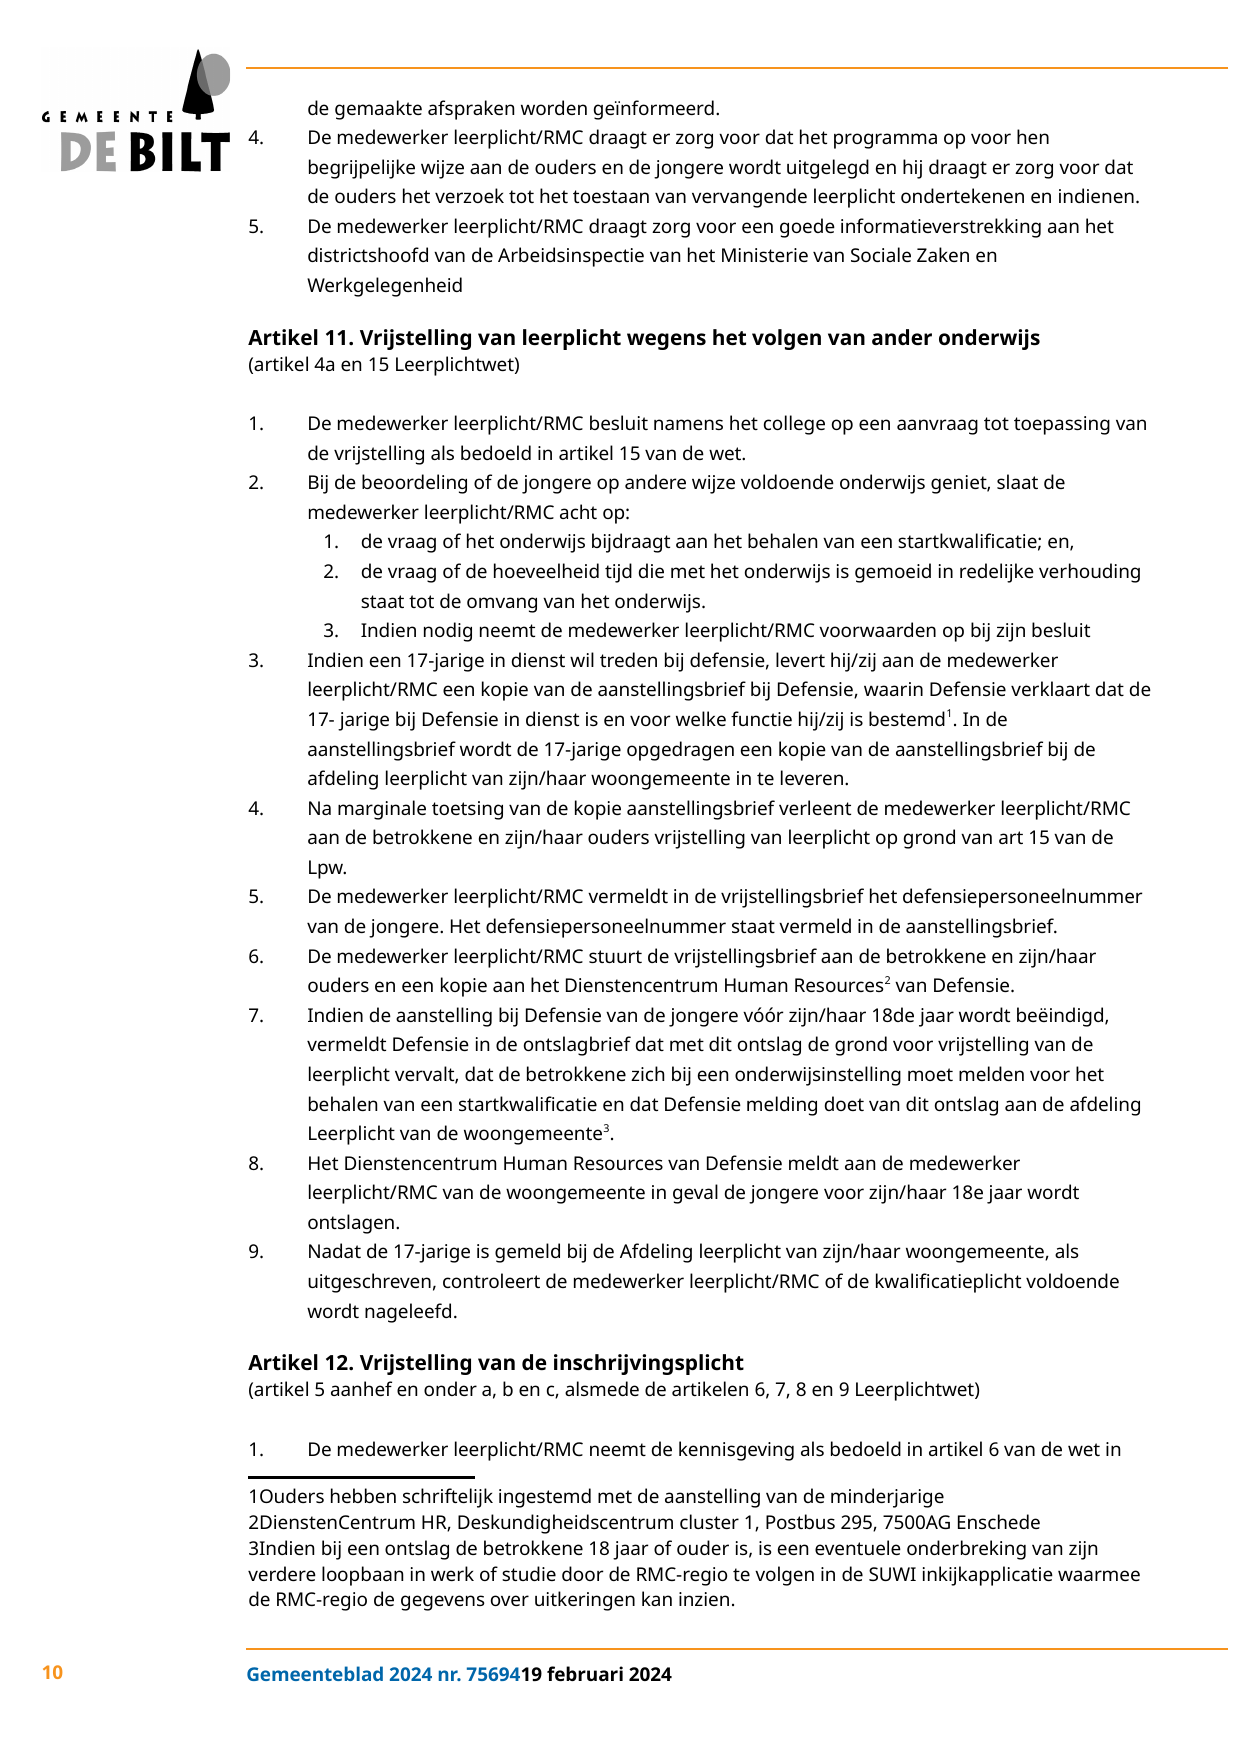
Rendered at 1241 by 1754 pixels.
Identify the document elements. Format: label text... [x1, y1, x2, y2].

list Na marginale toetsing van de kopie aanstellingsbrief verleent de medewerker leerplicht/RMC aan de betrokkene en zijn/haar ouders vrijstelling van leerplicht op grond van art 15 van de Lpw. [248, 795, 1152, 880]
text (artikel 4a en 15 Leerplichtwet) [248, 351, 1152, 377]
list De medewerker leerplicht/RMC besluit namens het college op een aanvraag tot toepassing van de vrijstelling als bedoeld in artikel 15 van de wet. [248, 410, 1152, 466]
list Indien de aanstelling bij Defensie van de jongere vóór zijn/haar 18de jaar wordt beëindigd, vermeldt Defensie in de ontslagbrief dat met dit ontslag de grond voor vrijstelling van de leerplicht vervalt, dat de betrokkene zich bij een onderwijsinstelling moet melden voor het behalen van een startkwalificatie en dat Defensie melding doet van dit ontslag aan de afdeling Leerplicht van de woongemeente. [248, 1002, 1152, 1146]
text Artikel 11. Vrijstelling van leerplicht wegens het volgen van ander onderwijs [248, 323, 1152, 351]
list Het Dienstencentrum Human Resources van Defensie meldt aan de medewerker leerplicht/RMC van de woongemeente in geval de jongere voor zijn/haar 18e jaar wordt ontslagen. [248, 1150, 1152, 1235]
list De medewerker leerplicht/RMC draagt zorg voor een goede informatieverstrekking aan het districtshoofd van de Arbeidsinspectie van het Ministerie van Sociale Zaken en Werkgelegenheid [248, 213, 1152, 298]
list De medewerker leerplicht/RMC stuurt de vrijstellingsbrief aan de betrokkene en zijn/haar ouders en een kopie aan het Dienstencentrum Human Resources van Defensie. [248, 943, 1152, 998]
list De medewerker leerplicht/RMC neemt de kennisgeving als bedoeld in artikel 6 van de wet in [248, 1436, 1152, 1462]
list de vraag of het onderwijs bijdraagt aan het behalen van een startkwalificatie; en, [323, 529, 1152, 554]
list Indien een 17-jarige in dienst wil treden bij defensie, levert hij/zij aan de medewerker leerplicht/RMC een kopie van de aanstellingsbrief bij Defensie, waarin Defensie verklaart dat de 17- jarige bij Defensie in dienst is en voor welke functie hij/zij is bestemd. In de aanstellingsbrief wordt de 17-jarige opgedragen een kopie van de aanstellingsbrief bij de afdeling leerplicht van zijn/haar woongemeente in te leveren. [248, 647, 1152, 791]
picture [41, 47, 231, 172]
list DienstenCentrum HR, Deskundigheidscentrum cluster 1, Postbus 295, 7500AG Enschede [248, 1509, 1152, 1535]
list Bij de beoordeling of de jongere op andere wijze voldoende onderwijs geniet, slaat de medewerker leerplicht/RMC acht op: [248, 469, 1152, 525]
list Indien bij een ontslag de betrokkene 18 jaar of ouder is, is een eventuele onderbreking van zijn verdere loopbaan in werk of studie door de RMC-regio te volgen in de SUWI inkijkapplicatie waarmee de RMC-regio de gegevens over uitkeringen kan inzien. [248, 1535, 1152, 1612]
text Artikel 12. Vrijstelling van de inschrijvingsplicht [248, 1348, 1152, 1377]
list Nadat de 17-jarige is gemeld bij de Afdeling leerplicht van zijn/haar woongemeente, als uitgeschreven, controleert de medewerker leerplicht/RMC of de kwalificatieplicht voldoende wordt nageleefd. [248, 1239, 1152, 1323]
text (artikel 5 aanhef en onder a, b en c, alsmede de artikelen 6, 7, 8 en 9 Leerplichtwet) [248, 1377, 1152, 1402]
list Indien nodig neemt de medewerker leerplicht/RMC voorwaarden op bij zijn besluit [323, 617, 1152, 643]
list de vraag of de hoeveelheid tijd die met het onderwijs is gemoeid in redelijke verhouding staat tot de omvang van het onderwijs. [323, 558, 1152, 613]
list Ouders hebben schriftelijk ingestemd met de aanstelling van de minderjarige [248, 1483, 1152, 1509]
list De medewerker leerplicht/RMC draagt er zorg voor dat het programma op voor hen begrijpelijke wijze aan de ouders en de jongere wordt uitgelegd en hij draagt er zorg voor dat de ouders het verzoek tot het toestaan van vervangende leerplicht ondertekenen en indienen. [248, 124, 1152, 209]
list de gemaakte afspraken worden geïnformeerd. [248, 95, 1152, 121]
list De medewerker leerplicht/RMC vermeldt in de vrijstellingsbrief het defensiepersoneelnummer van de jongere. Het defensiepersoneelnummer staat vermeld in de aanstellingsbrief. [248, 884, 1152, 939]
